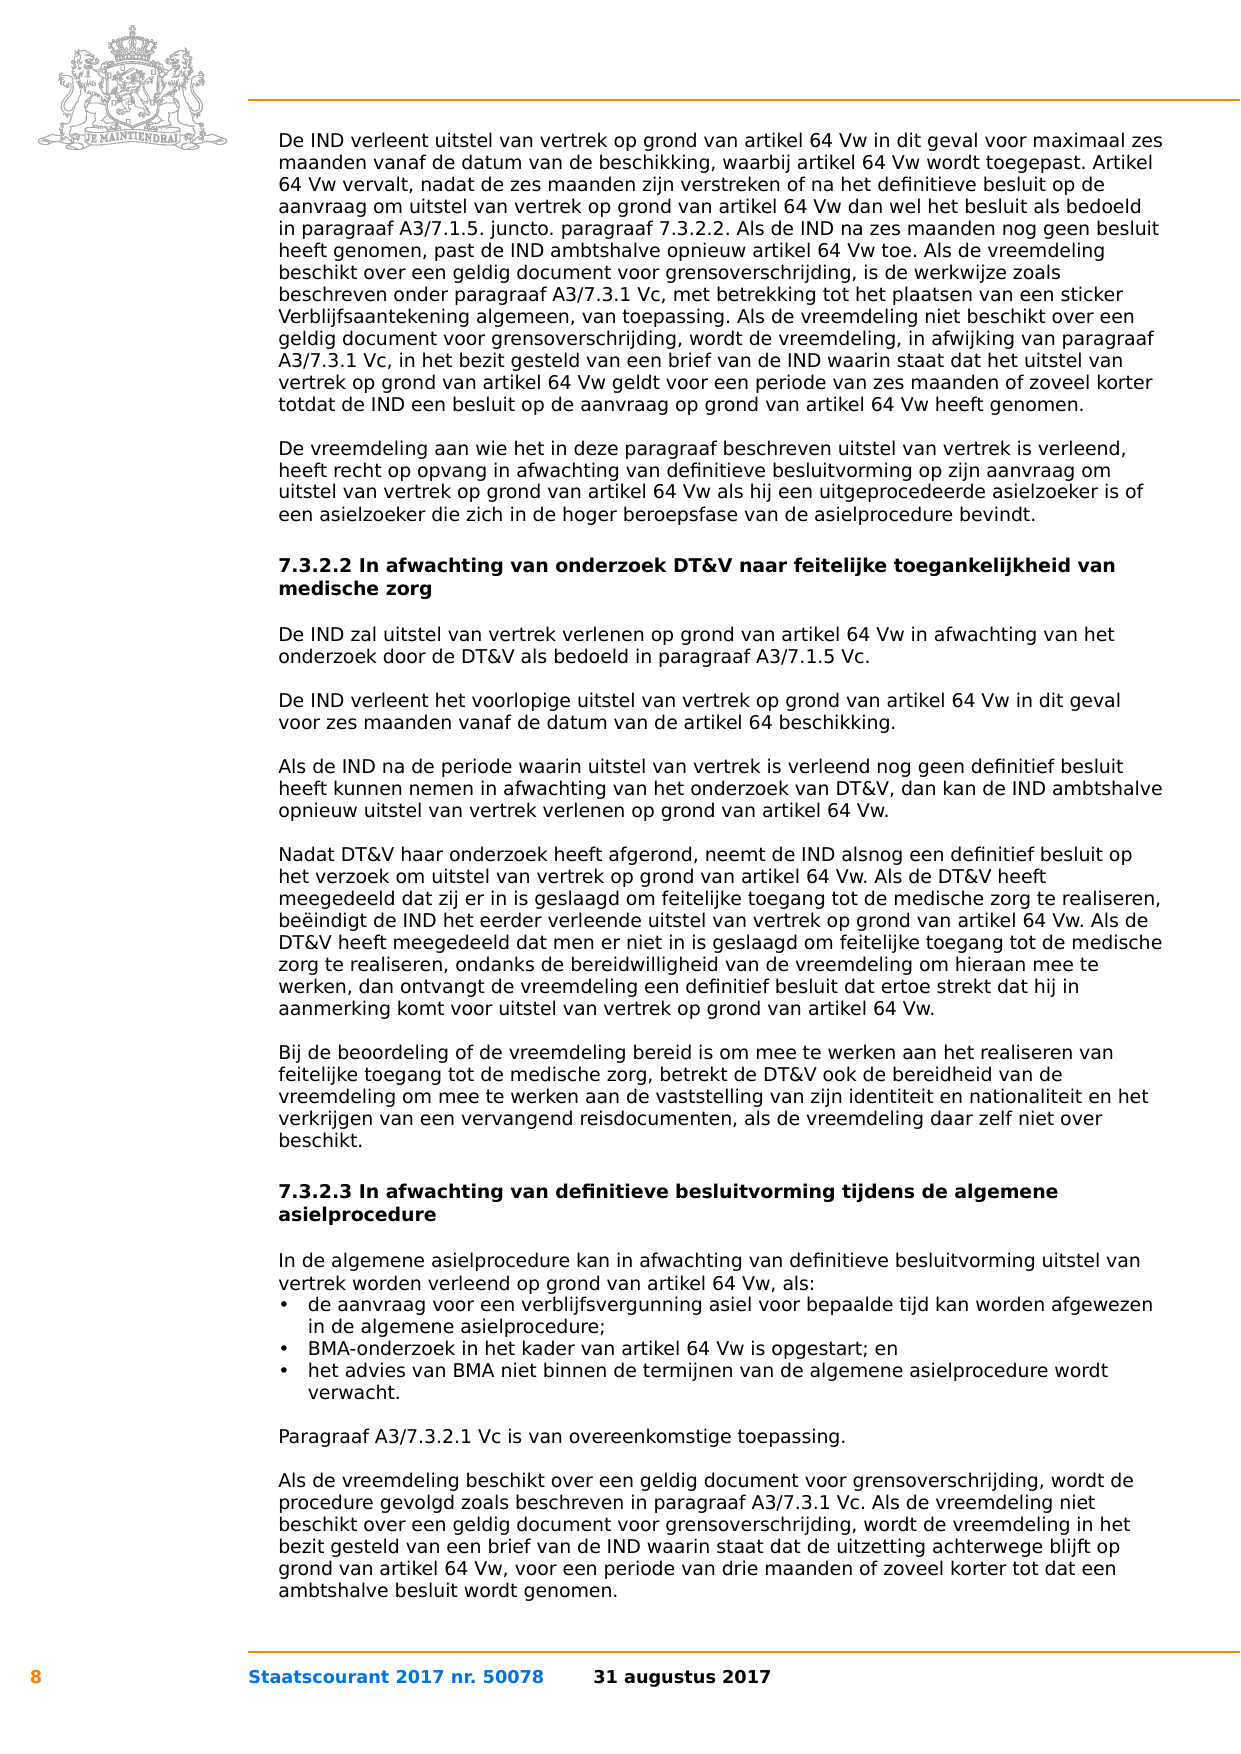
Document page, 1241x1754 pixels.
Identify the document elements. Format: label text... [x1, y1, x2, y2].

text In de algemene asielprocedure kan in afwachting van definitieve besluitvorming uitstel van vertrek worden verleend op grond van artikel 64 Vw, als: [278, 1250, 1163, 1294]
text Bij de beoordeling of de vreemdeling bereid is om mee te werken aan het realiseren van feitelijke toegang tot de medische zorg, betrekt de DT&V ook de bereidheid van de vreemdeling om mee te werken aan de vaststelling van zijn identiteit en nationaliteit en het verkrijgen van een vervangend reisdocumenten, als de vreemdeling daar zelf niet over beschikt. [278, 1042, 1163, 1151]
text Als de vreemdeling beschikt over een geldig document voor grensoverschrijding, wordt de procedure gevolgd zoals beschreven in paragraaf A3/7.3.1 Vc. Als de vreemdeling niet beschikt over een geldig document voor grensoverschrijding, wordt de vreemdeling in het bezit gesteld van een brief van de IND waarin staat dat de uitzetting achterwege blijft op grond van artikel 64 Vw, voor een periode van drie maanden of zoveel korter tot dat een ambtshalve besluit wordt genomen. [278, 1470, 1163, 1602]
subtitle 7.3.2.2 In afwachting van onderzoek DT&V naar feitelijke toegankelijkheid van medische zorg [278, 555, 1163, 599]
subtitle 7.3.2.3 In afwachting van definitieve besluitvorming tijdens de algemene asielprocedure [278, 1181, 1163, 1225]
text Paragraaf A3/7.3.2.1 Vc is van overeenkomstige toepassing. [278, 1426, 1163, 1448]
text • BMA-onderzoek in het kader van artikel 64 Vw is opgestart; en [278, 1338, 1163, 1360]
text Als de IND na de periode waarin uitstel van vertrek is verleend nog geen definitief besluit heeft kunnen nemen in afwachting van het onderzoek van DT&V, dan kan de IND ambtshalve opnieuw uitstel van vertrek verlenen op grond van artikel 64 Vw. [278, 756, 1163, 822]
text De IND verleent uitstel van vertrek op grond van artikel 64 Vw in dit geval voor maximaal zes maanden vanaf de datum van de beschikking, waarbij artikel 64 Vw wordt toegepast. Artikel 64 Vw vervalt, nadat de zes maanden zijn verstreken of na het definitieve besluit op de aanvraag om uitstel van vertrek op grond van artikel 64 Vw dan wel het besluit als bedoeld in paragraaf A3/7.1.5. juncto. paragraaf 7.3.2.2. Als de IND na zes maanden nog geen besluit heeft genomen, past de IND ambtshalve opnieuw artikel 64 Vw toe. Als de vreemdeling beschikt over een geldig document voor grensoverschrijding, is de werkwijze zoals beschreven onder paragraaf A3/7.3.1 Vc, met betrekking tot het plaatsen van een sticker Verblijfsaantekening algemeen, van toepassing. Als de vreemdeling niet beschikt over een geldig document voor grensoverschrijding, wordt de vreemdeling, in afwijking van paragraaf A3/7.3.1 Vc, in het bezit gesteld van een brief van de IND waarin staat dat het uitstel van vertrek op grond van artikel 64 Vw geldt voor een periode van zes maanden of zoveel korter totdat de IND een besluit op de aanvraag op grond van artikel 64 Vw heeft genomen. [278, 130, 1163, 416]
text • het advies van BMA niet binnen de termijnen van de algemene asielprocedure wordt verwacht. [278, 1360, 1163, 1404]
text De IND zal uitstel van vertrek verlenen op grond van artikel 64 Vw in afwachting van het onderzoek door de DT&V als bedoeld in paragraaf A3/7.1.5 Vc. [278, 624, 1163, 668]
text De IND verleent het voorlopige uitstel van vertrek op grond van artikel 64 Vw in dit geval voor zes maanden vanaf de datum van de artikel 64 beschikking. [278, 690, 1163, 734]
text • de aanvraag voor een verblijfsvergunning asiel voor bepaalde tijd kan worden afgewezen in de algemene asielprocedure; [278, 1294, 1163, 1338]
text Nadat DT&V haar onderzoek heeft afgerond, neemt de IND alsnog een definitief besluit op het verzoek om uitstel van vertrek op grond van artikel 64 Vw. Als de DT&V heeft meegedeeld dat zij er in is geslaagd om feitelijke toegang tot de medische zorg te realiseren, beëindigt de IND het eerder verleende uitstel van vertrek op grond van artikel 64 Vw. Als de DT&V heeft meegedeeld dat men er niet in is geslaagd om feitelijke toegang tot de medische zorg te realiseren, ondanks de bereidwilligheid van de vreemdeling om hieraan mee te werken, dan ontvangt de vreemdeling een definitief besluit dat ertoe strekt dat hij in aanmerking komt voor uitstel van vertrek op grond van artikel 64 Vw. [278, 844, 1163, 1020]
picture [38, 25, 227, 150]
text De vreemdeling aan wie het in deze paragraaf beschreven uitstel van vertrek is verleend, heeft recht op opvang in afwachting van definitieve besluitvorming op zijn aanvraag om uitstel van vertrek op grond van artikel 64 Vw als hij een uitgeprocedeerde asielzoeker is of een asielzoeker die zich in de hoger beroepsfase van de asielprocedure bevindt. [278, 437, 1163, 525]
